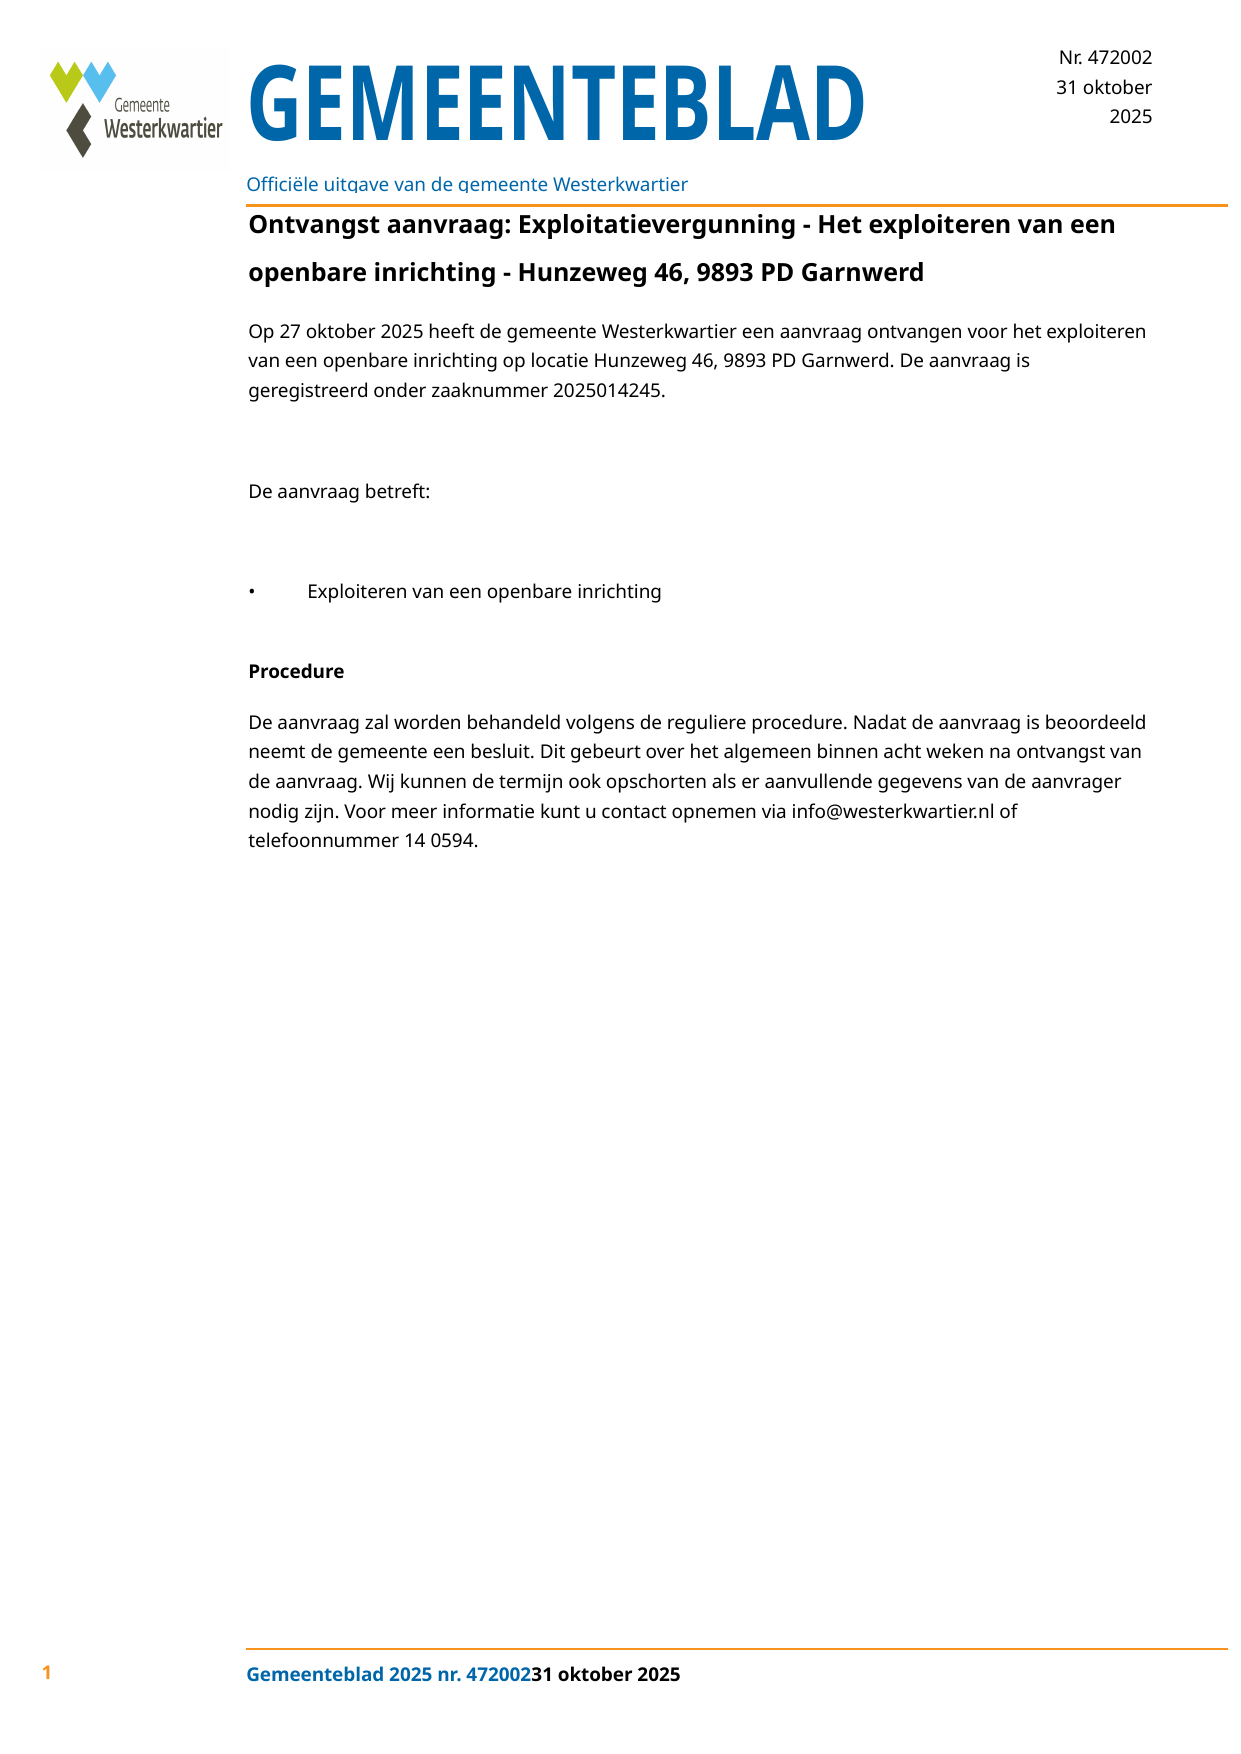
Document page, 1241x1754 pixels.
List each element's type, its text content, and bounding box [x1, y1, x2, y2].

list Exploiteren van een openbare inrichting [248, 579, 1152, 604]
text Op 27 oktober 2025 heeft de gemeente Westerkwartier een aanvraag ontvangen voor het exploiteren van een openbare inrichting op locatie Hunzeweg 46, 9893 PD Garnwerd. De aanvraag is geregistreerd onder zaaknummer 2025014245. [248, 318, 1152, 403]
text Procedure [248, 659, 1152, 684]
text Ontvangst aanvraag: Exploitatievergunning - Het exploiteren van een openbare inrichting - Hunzeweg 46, 9893 PD Garnwerd [248, 207, 1152, 288]
text De aanvraag zal worden behandeld volgens de reguliere procedure. Nadat de aanvraag is beoordeeld neemt de gemeente een besluit. Dit gebeurt over het algemeen binnen acht weken na ontvangst van de aanvraag. Wij kunnen de termijn ook opschorten als er aanvullende gegevens van de aanvrager nodig zijn. Voor meer informatie kunt u contact opnemen via info@westerkwartier.nl of telefoonnummer 14 0594. [248, 709, 1152, 853]
text De aanvraag betreft: [248, 478, 1152, 504]
picture [41, 47, 231, 172]
